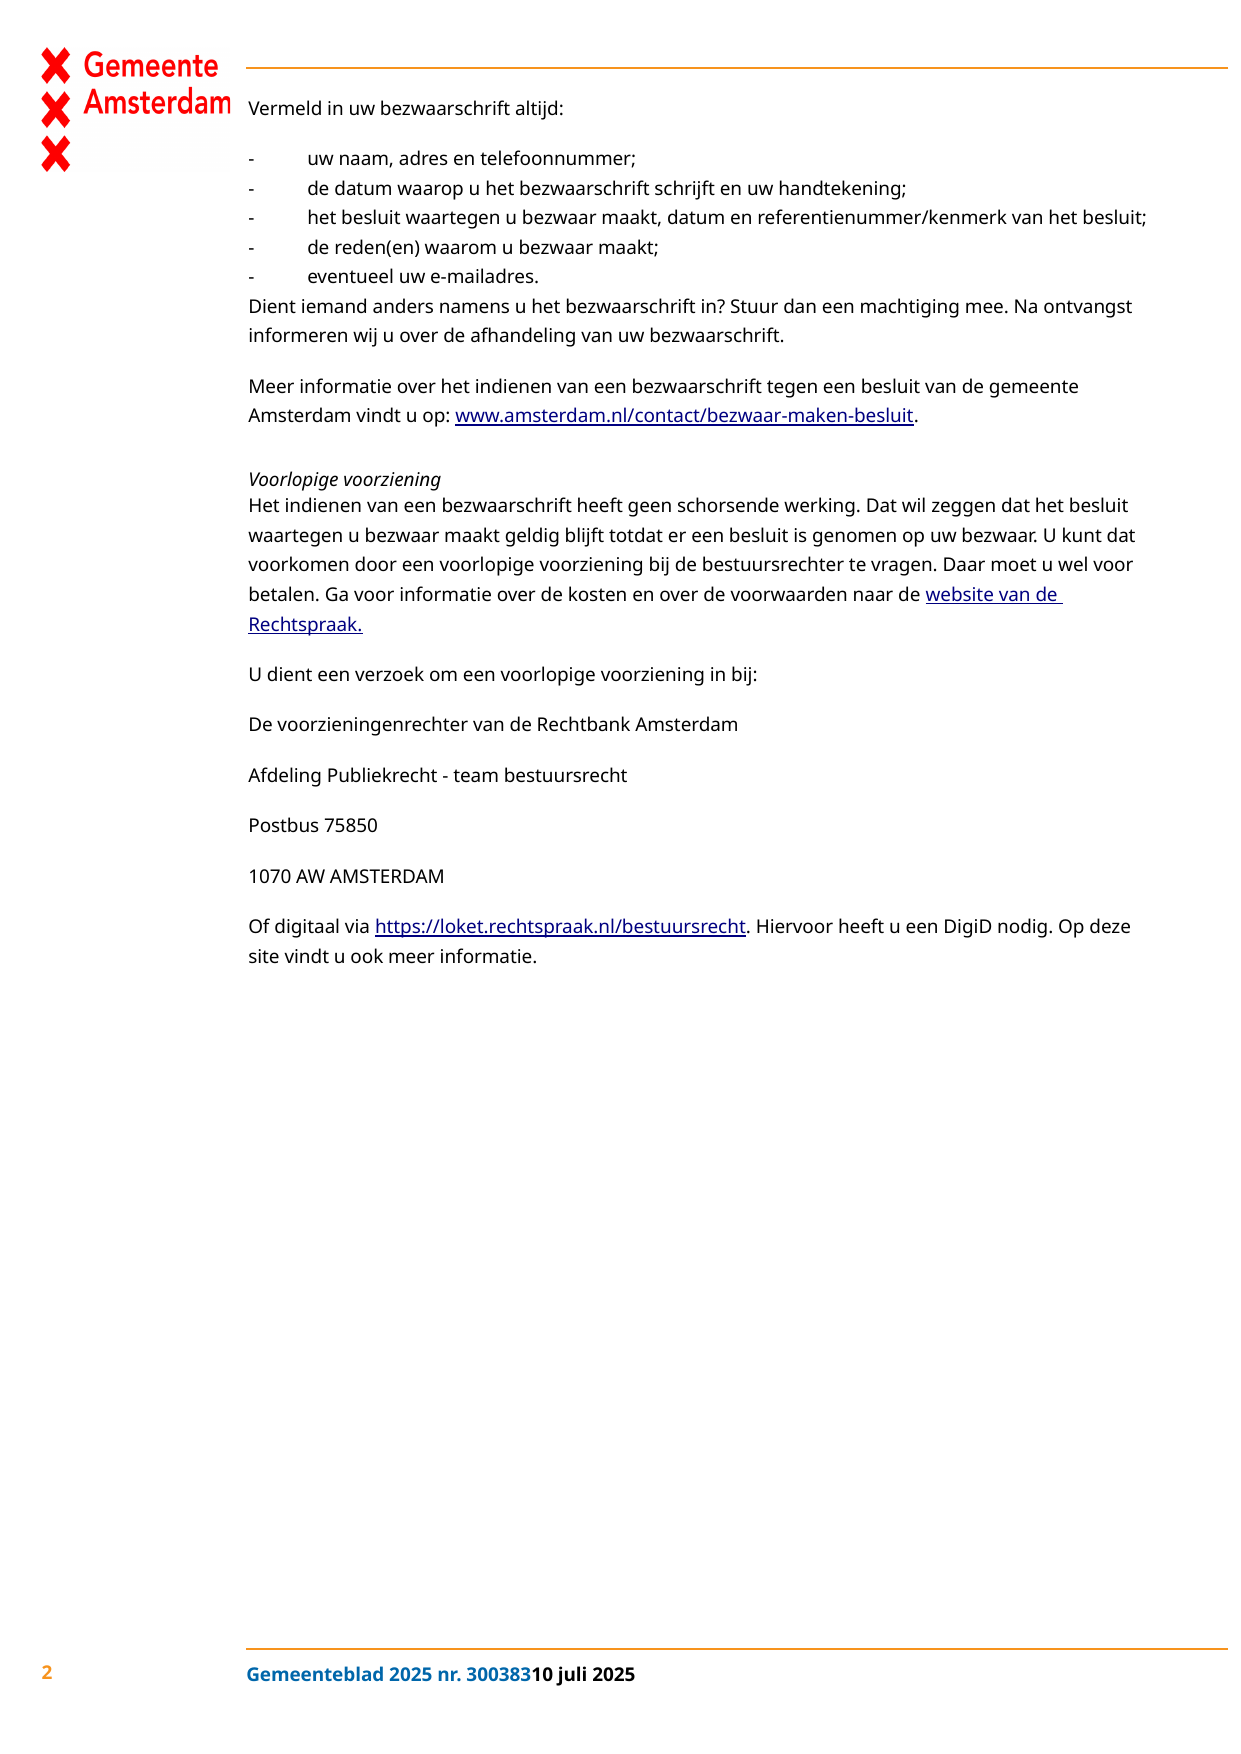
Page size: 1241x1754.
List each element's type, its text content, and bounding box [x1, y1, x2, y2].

list uw naam, adres en telefoonnummer; [248, 145, 1152, 171]
text Dient iemand anders namens u het bezwaarschrift in? Stuur dan een machtiging mee. Na ontvangst informeren wij u over de afhandeling van uw bezwaarschrift. [248, 293, 1152, 348]
text De voorzieningenrechter van de Rechtbank Amsterdam [248, 712, 1152, 737]
text Postbus 75850 [248, 812, 1152, 838]
picture [41, 47, 231, 172]
text U dient een verzoek om een voorlopige voorziening in bij: [248, 661, 1152, 687]
list de datum waarop u het bezwaarschrift schrijft en uw handtekening; [248, 175, 1152, 201]
text Voorlopige voorziening [248, 467, 1152, 492]
text Afdeling Publiekrecht - team bestuursrecht [248, 762, 1152, 788]
list eventueel uw e-mailadres. [248, 263, 1152, 289]
text Of digitaal via https://loket.rechtspraak.nl/bestuursrecht. Hiervoor heeft u een DigiD nodig. Op deze site vindt u ook meer informatie. [248, 913, 1152, 968]
list het besluit waartegen u bezwaar maakt, datum en referentienummer/kenmerk van het besluit; [248, 204, 1152, 230]
text Het indienen van een bezwaarschrift heeft geen schorsende werking. Dat wil zeggen dat het besluit waartegen u bezwaar maakt geldig blijft totdat er een besluit is genomen op uw bezwaar. U kunt dat voorkomen door een voorlopige voorziening bij de bestuursrechter te vragen. Daar moet u wel voor betalen. Ga voor informatie over de kosten en over de voorwaarden naar de website van de Rechtspraak. [248, 492, 1152, 636]
list de reden(en) waarom u bezwaar maakt; [248, 234, 1152, 260]
text 1070 AW AMSTERDAM [248, 863, 1152, 888]
text Vermeld in uw bezwaarschrift altijd: [248, 95, 1152, 121]
text Meer informatie over het indienen van een bezwaarschrift tegen een besluit van de gemeente Amsterdam vindt u op: www.amsterdam.nl/contact/bezwaar-maken-besluit. [248, 373, 1152, 428]
